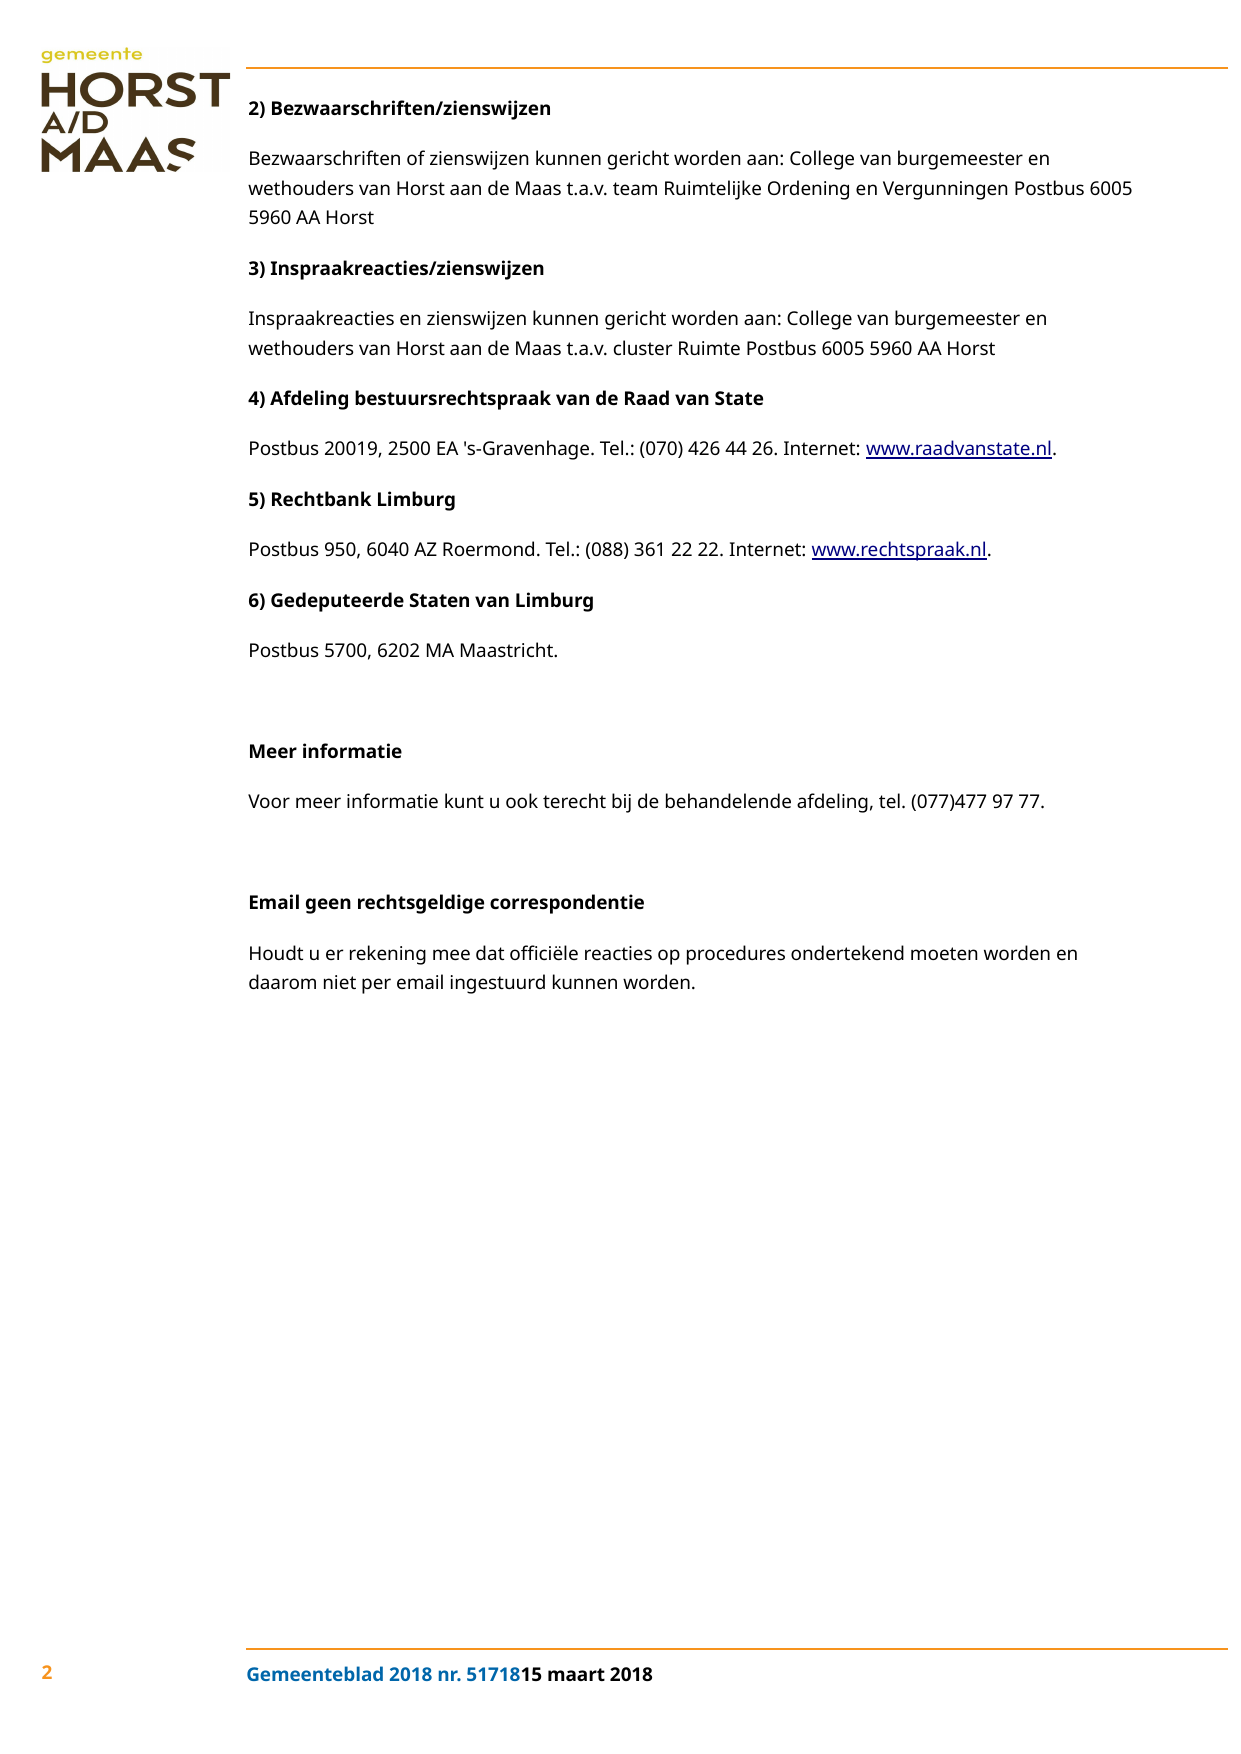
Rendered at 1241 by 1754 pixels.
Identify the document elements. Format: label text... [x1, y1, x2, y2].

text Houdt u er rekening mee dat officiële reacties op procedures ondertekend moeten worden en daarom niet per email ingestuurd kunnen worden. [248, 940, 1152, 995]
text Postbus 950, 6040 AZ Roermond. Tel.: (088) 361 22 22. Internet: www.rechtspraak.nl. [248, 536, 1152, 562]
text 3) Inspraakreacties/zienswijzen [248, 255, 1152, 281]
text Email geen rechtsgeldige correspondentie [248, 889, 1152, 915]
text Meer informatie [248, 738, 1152, 764]
text 4) Afdeling bestuursrechtspraak van de Raad van State [248, 385, 1152, 411]
text Voor meer informatie kunt u ook terecht bij de behandelende afdeling, tel. (077)477 97 77. [248, 788, 1152, 814]
text Bezwaarschriften of zienswijzen kunnen gericht worden aan: College van burgemeester en wethouders van Horst aan de Maas t.a.v. team Ruimtelijke Ordening en Vergunningen Postbus 6005 5960 AA Horst [248, 145, 1152, 230]
text Postbus 5700, 6202 MA Maastricht. [248, 637, 1152, 663]
text 2) Bezwaarschriften/zienswijzen [248, 95, 1152, 121]
text 6) Gedeputeerde Staten van Limburg [248, 587, 1152, 613]
text 5) Rechtbank Limburg [248, 486, 1152, 512]
text Inspraakreacties en zienswijzen kunnen gericht worden aan: College van burgemeester en wethouders van Horst aan de Maas t.a.v. cluster Ruimte Postbus 6005 5960 AA Horst [248, 305, 1152, 361]
text Postbus 20019, 2500 EA 's-Gravenhage. Tel.: (070) 426 44 26. Internet: www.raadvanstate.nl. [248, 436, 1152, 461]
picture [41, 47, 231, 172]
